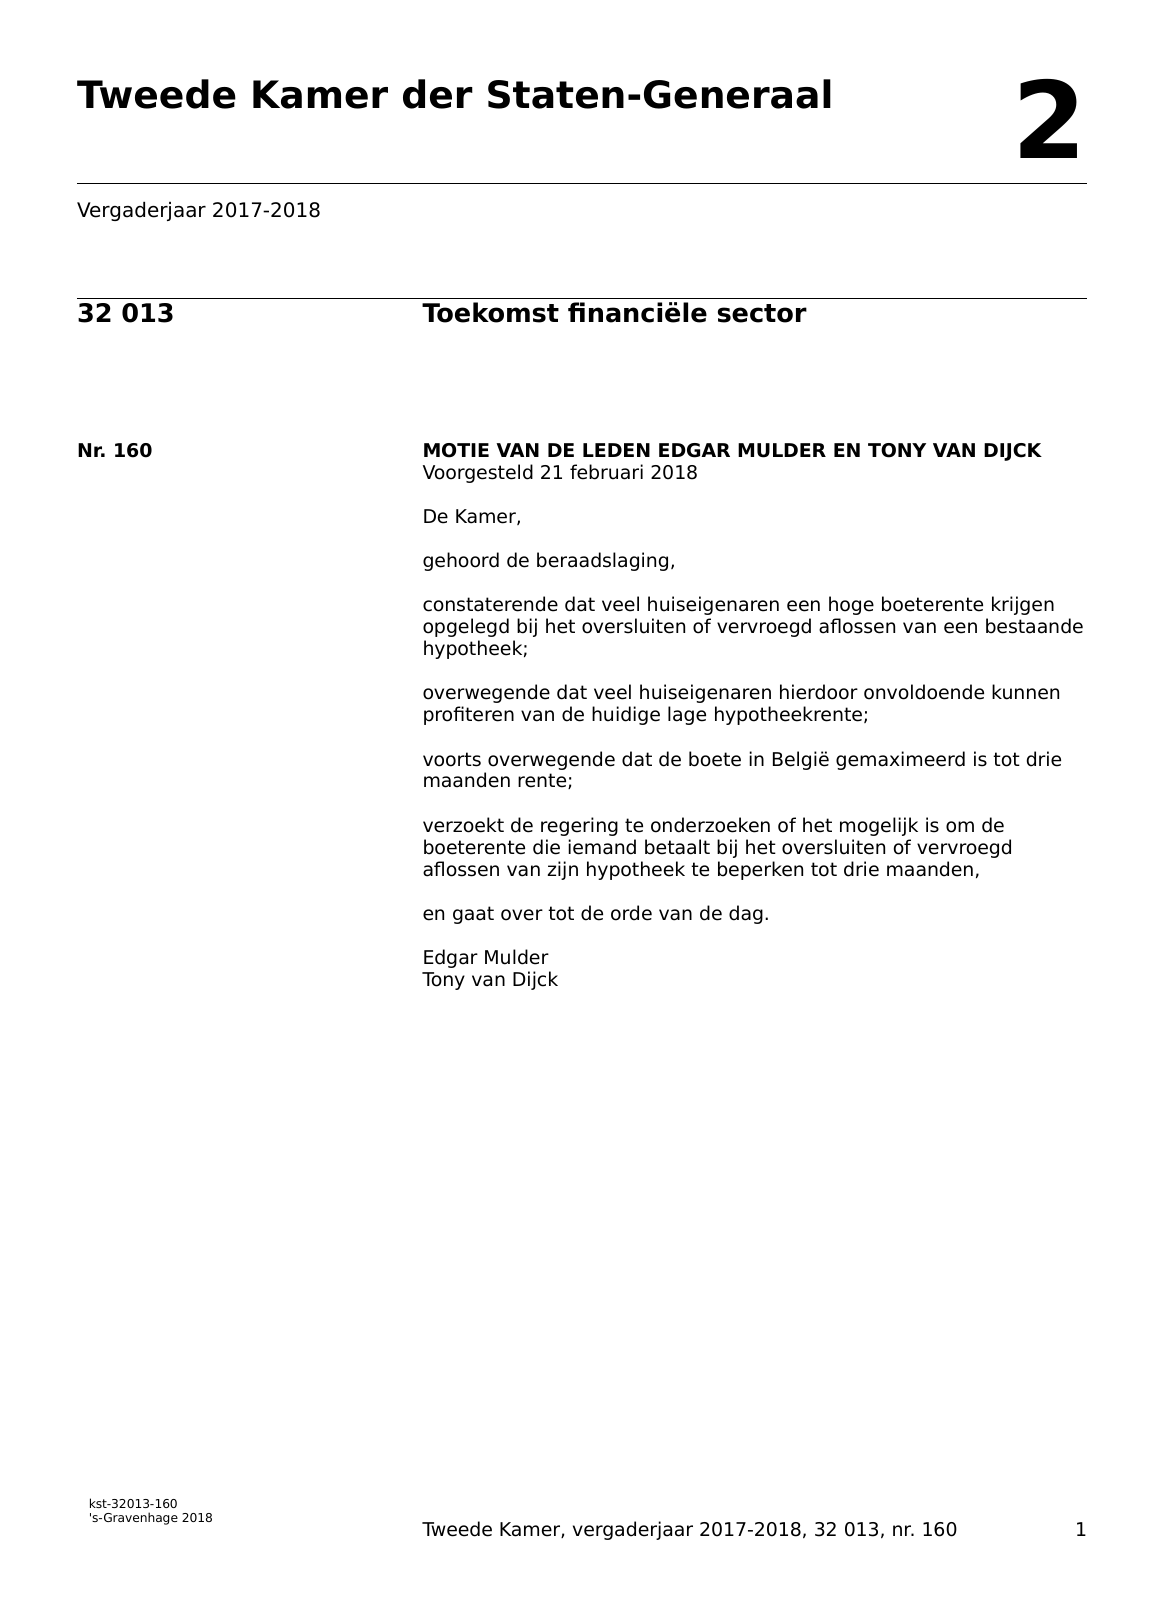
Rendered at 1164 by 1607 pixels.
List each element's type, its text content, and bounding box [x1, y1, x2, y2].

text constaterende dat veel huiseigenaren een hoge boeterente krijgen opgelegd bij het oversluiten of vervroegd aflossen van een bestaande hypotheek; [422, 594, 1087, 660]
table_header 2 [886, 59, 1087, 183]
subtitle 32 013 Toekomst financiële sector [77, 299, 1087, 329]
text Tony van Dijck [422, 969, 1087, 991]
text De Kamer, [422, 506, 1087, 528]
table_header Tweede Kamer der Staten-Generaal [77, 59, 886, 183]
text kst-32013-160 [88, 1497, 323, 1511]
text Edgar Mulder [422, 947, 1087, 969]
text overwegende dat veel huiseigenaren hierdoor onvoldoende kunnen profiteren van de huidige lage hypotheekrente; [422, 682, 1087, 726]
text verzoekt de regering te onderzoeken of het mogelijk is om de boeterente die iemand betaalt bij het oversluiten of vervroegd aflossen van zijn hypotheek te beperken tot drie maanden, [422, 814, 1087, 881]
table_cell Vergaderjaar 2017-2018 [77, 184, 1087, 298]
text 's-Gravenhage 2018 [88, 1511, 323, 1525]
text voorts overwegende dat de boete in België gemaximeerd is tot drie maanden rente; [422, 748, 1087, 792]
text en gaat over tot de orde van de dag. [422, 903, 1087, 925]
text gehoord de beraadslaging, [422, 550, 1087, 572]
text Voorgesteld 21 februari 2018 [422, 462, 1087, 484]
subtitle Nr. 160 MOTIE VAN DE LEDEN EDGAR MULDER EN TONY VAN DIJCK [77, 440, 1087, 462]
